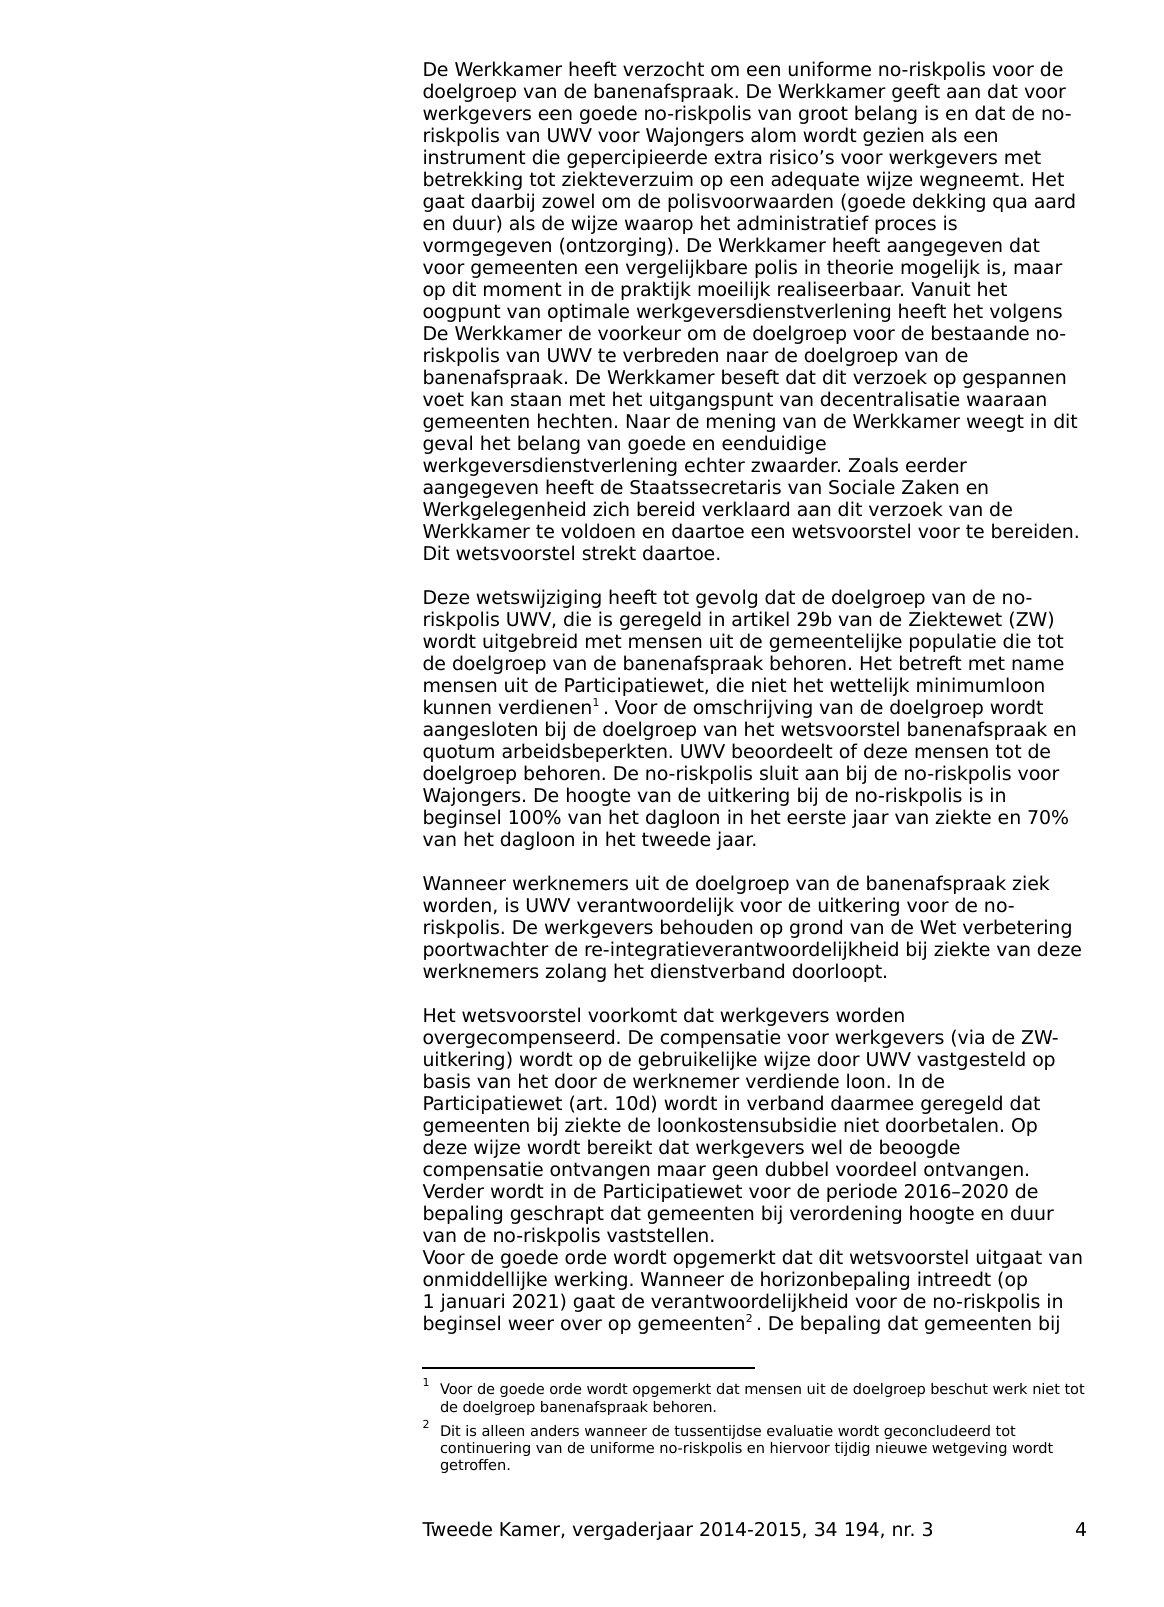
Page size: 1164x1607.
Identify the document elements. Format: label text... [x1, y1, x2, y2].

text Voor de goede orde wordt opgemerkt dat dit wetsvoorstel uitgaat van onmiddellijke werking. Wanneer de horizonbepaling intreedt (op 1 januari 2021) gaat de verantwoordelijkheid voor de no-riskpolis in beginsel weer over op gemeenten. De bepaling dat gemeenten bij [422, 1247, 1087, 1334]
text Wanneer werknemers uit de doelgroep van de banenafspraak ziek worden, is UWV verantwoordelijk voor de uitkering voor de no-riskpolis. De werkgevers behouden op grond van de Wet verbetering poortwachter de re-integratieverantwoordelijkheid bij ziekte van deze werknemers zolang het dienstverband doorloopt. [422, 873, 1087, 983]
text Deze wetswijziging heeft tot gevolg dat de doelgroep van de no-riskpolis UWV, die is geregeld in artikel 29b van de Ziektewet (ZW) wordt uitgebreid met mensen uit de gemeentelijke populatie die tot de doelgroep van de banenafspraak behoren. Het betreft met name mensen uit de Participatiewet, die niet het wettelijk minimumloon kunnen verdienen. Voor de omschrijving van de doelgroep wordt aangesloten bij de doelgroep van het wetsvoorstel banenafspraak en quotum arbeidsbeperkten. UWV beoordeelt of deze mensen tot de doelgroep behoren. De no-riskpolis sluit aan bij de no-riskpolis voor Wajongers. De hoogte van de uitkering bij de no-riskpolis is in beginsel 100% van het dagloon in het eerste jaar van ziekte en 70% van het dagloon in het tweede jaar. [422, 587, 1087, 851]
text De Werkkamer heeft verzocht om een uniforme no-riskpolis voor de doelgroep van de banenafspraak. De Werkkamer geeft aan dat voor werkgevers een goede no-riskpolis van groot belang is en dat de no-riskpolis van UWV voor Wajongers alom wordt gezien als een instrument die gepercipieerde extra risico’s voor werkgevers met betrekking tot ziekteverzuim op een adequate wijze wegneemt. Het gaat daarbij zowel om de polisvoorwaarden (goede dekking qua aard en duur) als de wijze waarop het administratief proces is vormgegeven (ontzorging). De Werkkamer heeft aangegeven dat voor gemeenten een vergelijkbare polis in theorie mogelijk is, maar op dit moment in de praktijk moeilijk realiseerbaar. Vanuit het oogpunt van optimale werkgeversdienstverlening heeft het volgens De Werkkamer de voorkeur om de doelgroep voor de bestaande no-riskpolis van UWV te verbreden naar de doelgroep van de banenafspraak. De Werkkamer beseft dat dit verzoek op gespannen voet kan staan met het uitgangspunt van decentralisatie waaraan gemeenten hechten. Naar de mening van de Werkkamer weegt in dit geval het belang van goede en eenduidige werkgeversdienstverlening echter zwaarder. Zoals eerder aangegeven heeft de Staatssecretaris van Sociale Zaken en Werkgelegenheid zich bereid verklaard aan dit verzoek van de Werkkamer te voldoen en daartoe een wetsvoorstel voor te bereiden. Dit wetsvoorstel strekt daartoe. [422, 59, 1087, 564]
text Dit is alleen anders wanneer de tussentijdse evaluatie wordt geconcludeerd tot continuering van de uniforme no-riskpolis en hiervoor tijdig nieuwe wetgeving wordt getroffen. [422, 1418, 1087, 1474]
text Het wetsvoorstel voorkomt dat werkgevers worden overgecompenseerd. De compensatie voor werkgevers (via de ZW-uitkering) wordt op de gebruikelijke wijze door UWV vastgesteld op basis van het door de werknemer verdiende loon. In de Participatiewet (art. 10d) wordt in verband daarmee geregeld dat gemeenten bij ziekte de loonkostensubsidie niet doorbetalen. Op deze wijze wordt bereikt dat werkgevers wel de beoogde compensatie ontvangen maar geen dubbel voordeel ontvangen. Verder wordt in de Participatiewet voor de periode 2016–2020 de bepaling geschrapt dat gemeenten bij verordening hoogte en duur van de no-riskpolis vaststellen. [422, 1005, 1087, 1247]
text Voor de goede orde wordt opgemerkt dat mensen uit de doelgroep beschut werk niet tot de doelgroep banenafspraak behoren. [422, 1377, 1087, 1416]
